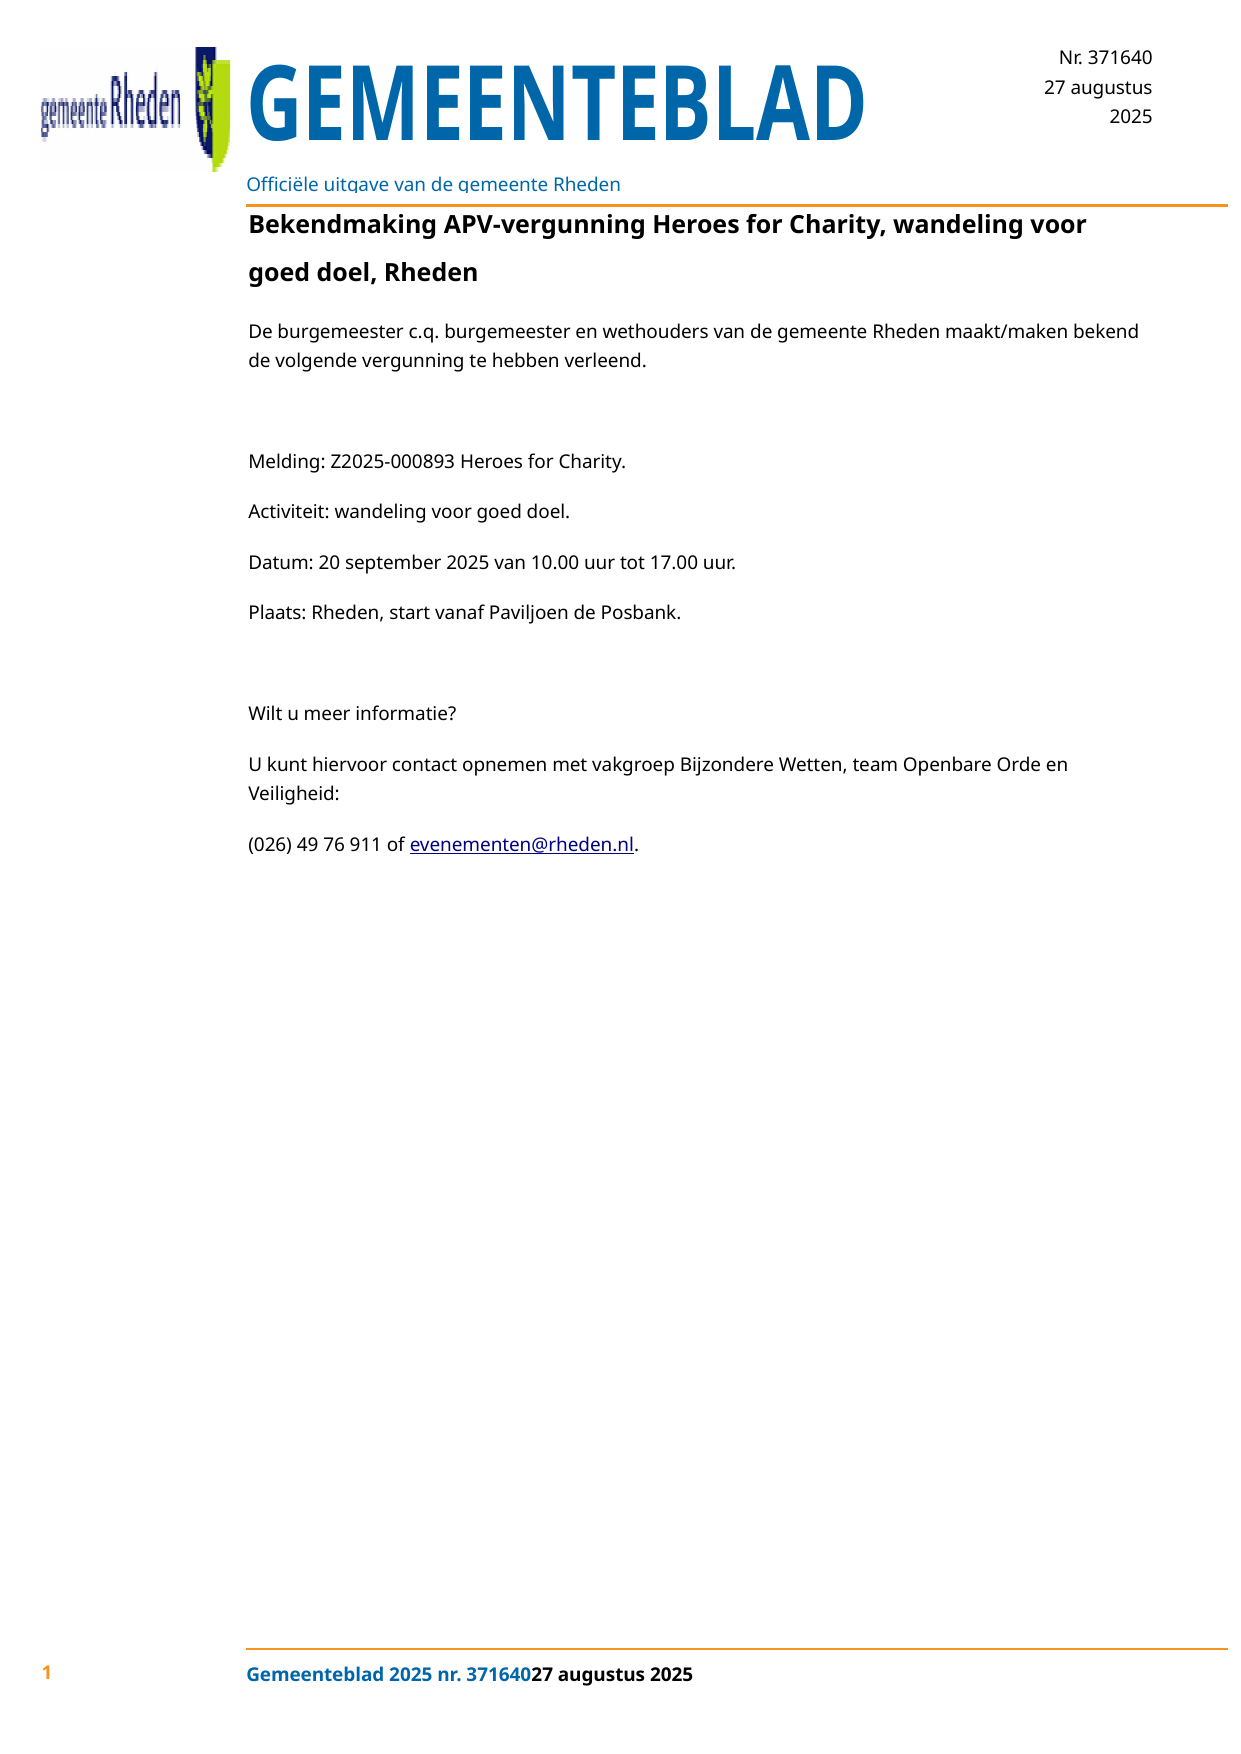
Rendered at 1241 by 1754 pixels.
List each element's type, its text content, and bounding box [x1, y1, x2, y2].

text Activiteit: wandeling voor goed doel. [248, 499, 1152, 524]
text Plaats: Rheden, start vanaf Paviljoen de Posbank. [248, 599, 1152, 625]
text Datum: 20 september 2025 van 10.00 uur tot 17.00 uur. [248, 549, 1152, 575]
text Wilt u meer informatie? [248, 700, 1152, 726]
text Bekendmaking APV-vergunning Heroes for Charity, wandeling voor goed doel, Rheden [248, 207, 1152, 288]
text (026) 49 76 911 of evenementen@rheden.nl. [248, 831, 1152, 857]
text Melding: Z2025-000893 Heroes for Charity. [248, 448, 1152, 474]
picture [41, 47, 231, 172]
text De burgemeester c.q. burgemeester en wethouders van de gemeente Rheden maakt/maken bekend de volgende vergunning te hebben verleend. [248, 318, 1152, 373]
text U kunt hiervoor contact opnemen met vakgroep Bijzondere Wetten, team Openbare Orde en Veiligheid: [248, 751, 1152, 806]
